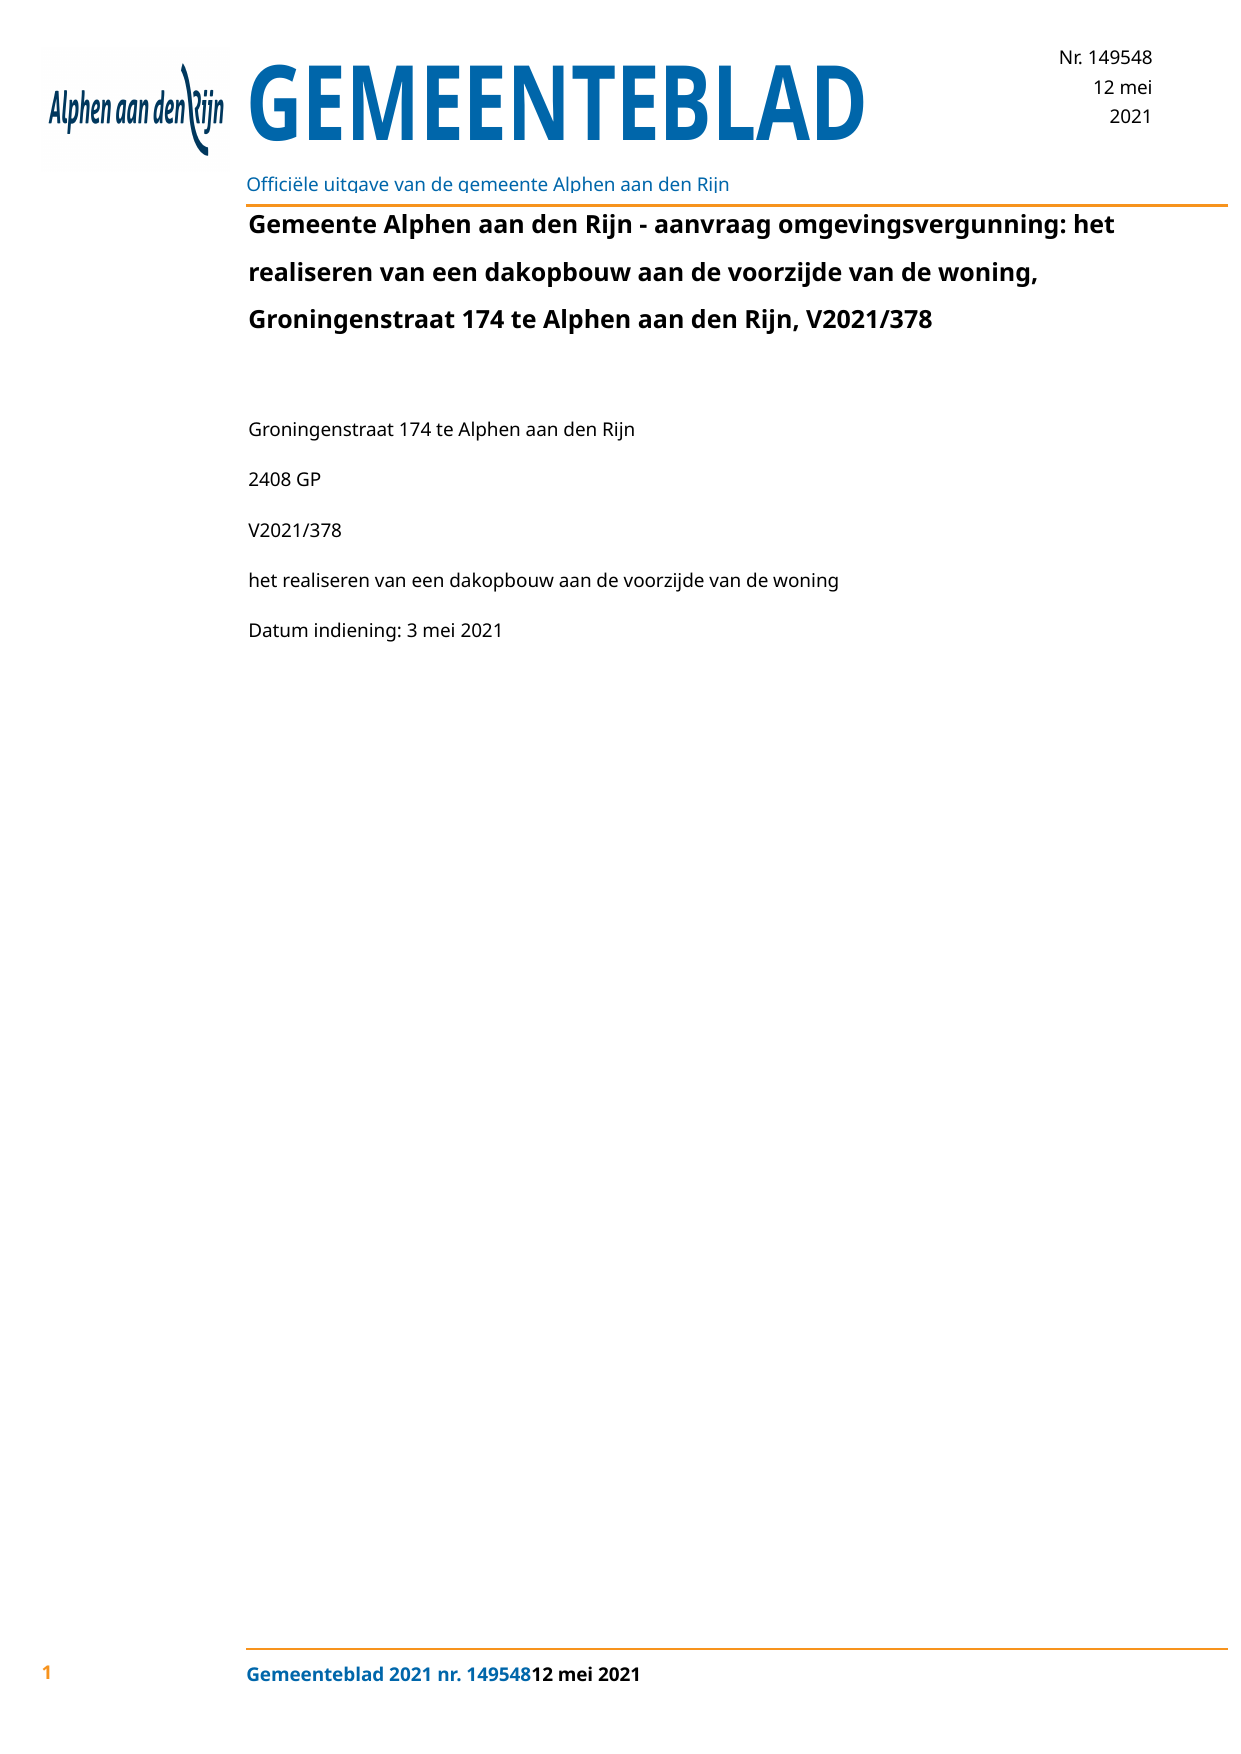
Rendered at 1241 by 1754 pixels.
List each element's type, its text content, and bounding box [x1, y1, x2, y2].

text 2408 GP [248, 466, 1152, 492]
text Datum indiening: 3 mei 2021 [248, 618, 1152, 643]
text Groningenstraat 174 te Alphen aan den Rijn [248, 416, 1152, 442]
picture [41, 47, 231, 172]
text het realiseren van een dakopbouw aan de voorzijde van de woning [248, 567, 1152, 593]
text Gemeente Alphen aan den Rijn - aanvraag omgevingsvergunning: het realiseren van een dakopbouw aan de voorzijde van de woning, Groningenstraat 174 te Alphen aan den Rijn, V2021/378 [248, 207, 1152, 336]
text V2021/378 [248, 517, 1152, 542]
